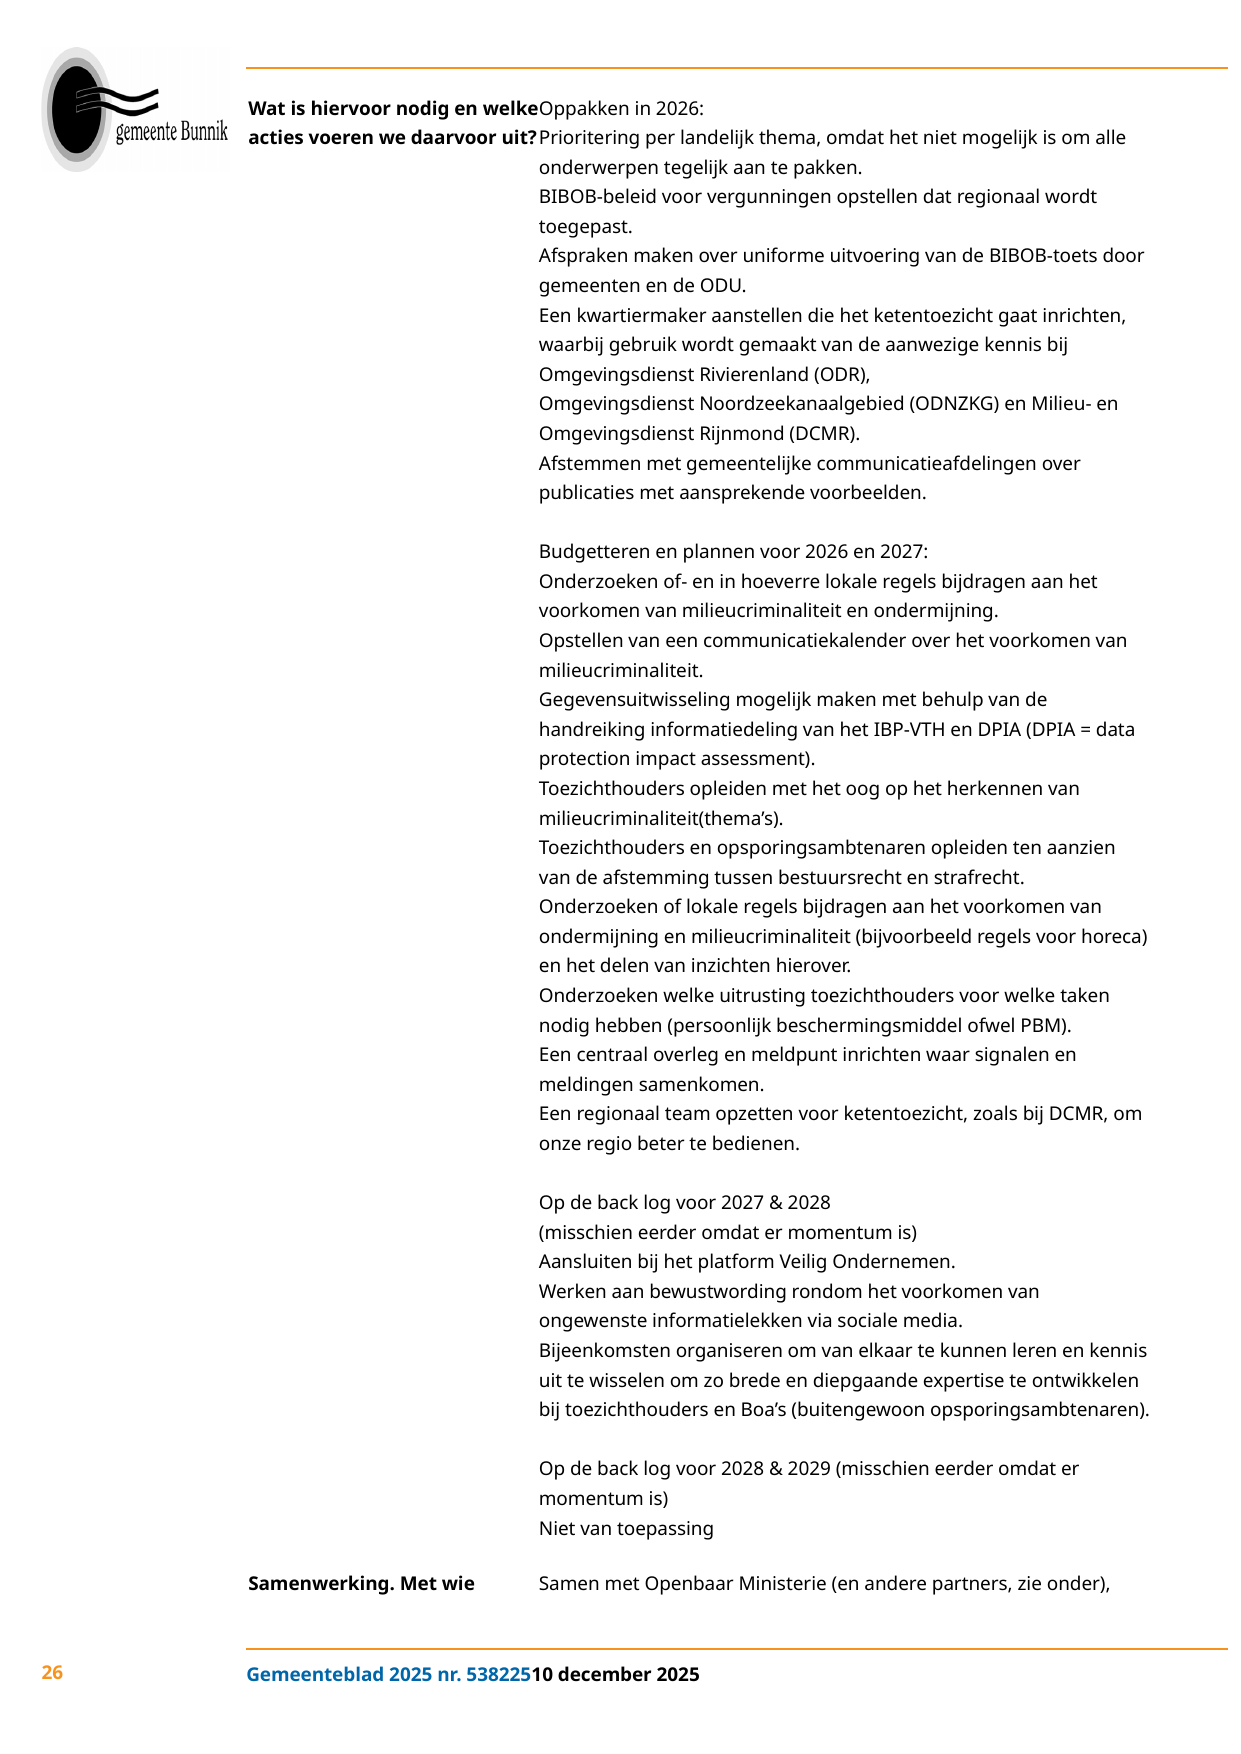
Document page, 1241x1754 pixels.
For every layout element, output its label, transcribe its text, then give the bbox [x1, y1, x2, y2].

table_cell Samenwerking. Met wie [248, 1570, 539, 1596]
picture [41, 47, 231, 172]
table_cell Wat is hiervoor nodig en welke acties voeren we daarvoor uit? [248, 95, 539, 1570]
table_cell Samen met Openbaar Ministerie (en andere partners, zie onder), [539, 1570, 1152, 1596]
table_cell Oppakken in 2026: Prioritering per landelijk thema, omdat het niet mogelijk is om alle onderwerpen tegelijk aan te pakken. BIBOB-beleid voor vergunningen opstellen dat regionaal wordt toegepast. Afspraken maken over uniforme uitvoering van de BIBOB-toets door gemeenten en de ODU. Een kwartiermaker aanstellen die het ketentoezicht gaat inrichten, waarbij gebruik wordt gemaakt van de aanwezige kennis bij Omgevingsdienst Rivierenland (ODR), Omgevingsdienst Noordzeekanaalgebied (ODNZKG) en Milieu- en Omgevingsdienst Rijnmond (DCMR). Afstemmen met gemeentelijke communicatieafdelingen over publicaties met aansprekende voorbeelden. Budgetteren en plannen voor 2026 en 2027: Onderzoeken of- en in hoeverre lokale regels bijdragen aan het voorkomen van milieucriminaliteit en ondermijning. Opstellen van een communicatiekalender over het voorkomen van milieucriminaliteit. Gegevensuitwisseling mogelijk maken met behulp van de handreiking informatiedeling van het IBP-VTH en DPIA (DPIA = data protection impact assessment). Toezichthouders opleiden met het oog op het herkennen van milieucriminaliteit(thema’s). Toezichthouders en opsporingsambtenaren opleiden ten aanzien van de afstemming tussen bestuursrecht en strafrecht. Onderzoeken of lokale regels bijdragen aan het voorkomen van ondermijning en milieucriminaliteit (bijvoorbeeld regels voor horeca) en het delen van inzichten hierover. Onderzoeken welke uitrusting toezichthouders voor welke taken nodig hebben (persoonlijk beschermingsmiddel ofwel PBM). Een centraal overleg en meldpunt inrichten waar signalen en meldingen samenkomen. Een regionaal team opzetten voor ketentoezicht, zoals bij DCMR, om onze regio beter te bedienen. Op de back log voor 2027 & 2028 (misschien eerder omdat er momentum is) Aansluiten bij het platform Veilig Ondernemen. Werken aan bewustwording rondom het voorkomen van ongewenste informatielekken via sociale media. Bijeenkomsten organiseren om van elkaar te kunnen leren en kennis uit te wisselen om zo brede en diepgaande expertise te ontwikkelen bij toezichthouders en Boa’s (buitengewoon opsporingsambtenaren). Op de back log voor 2028 & 2029 (misschien eerder omdat er momentum is) Niet van toepassing [539, 95, 1152, 1570]
